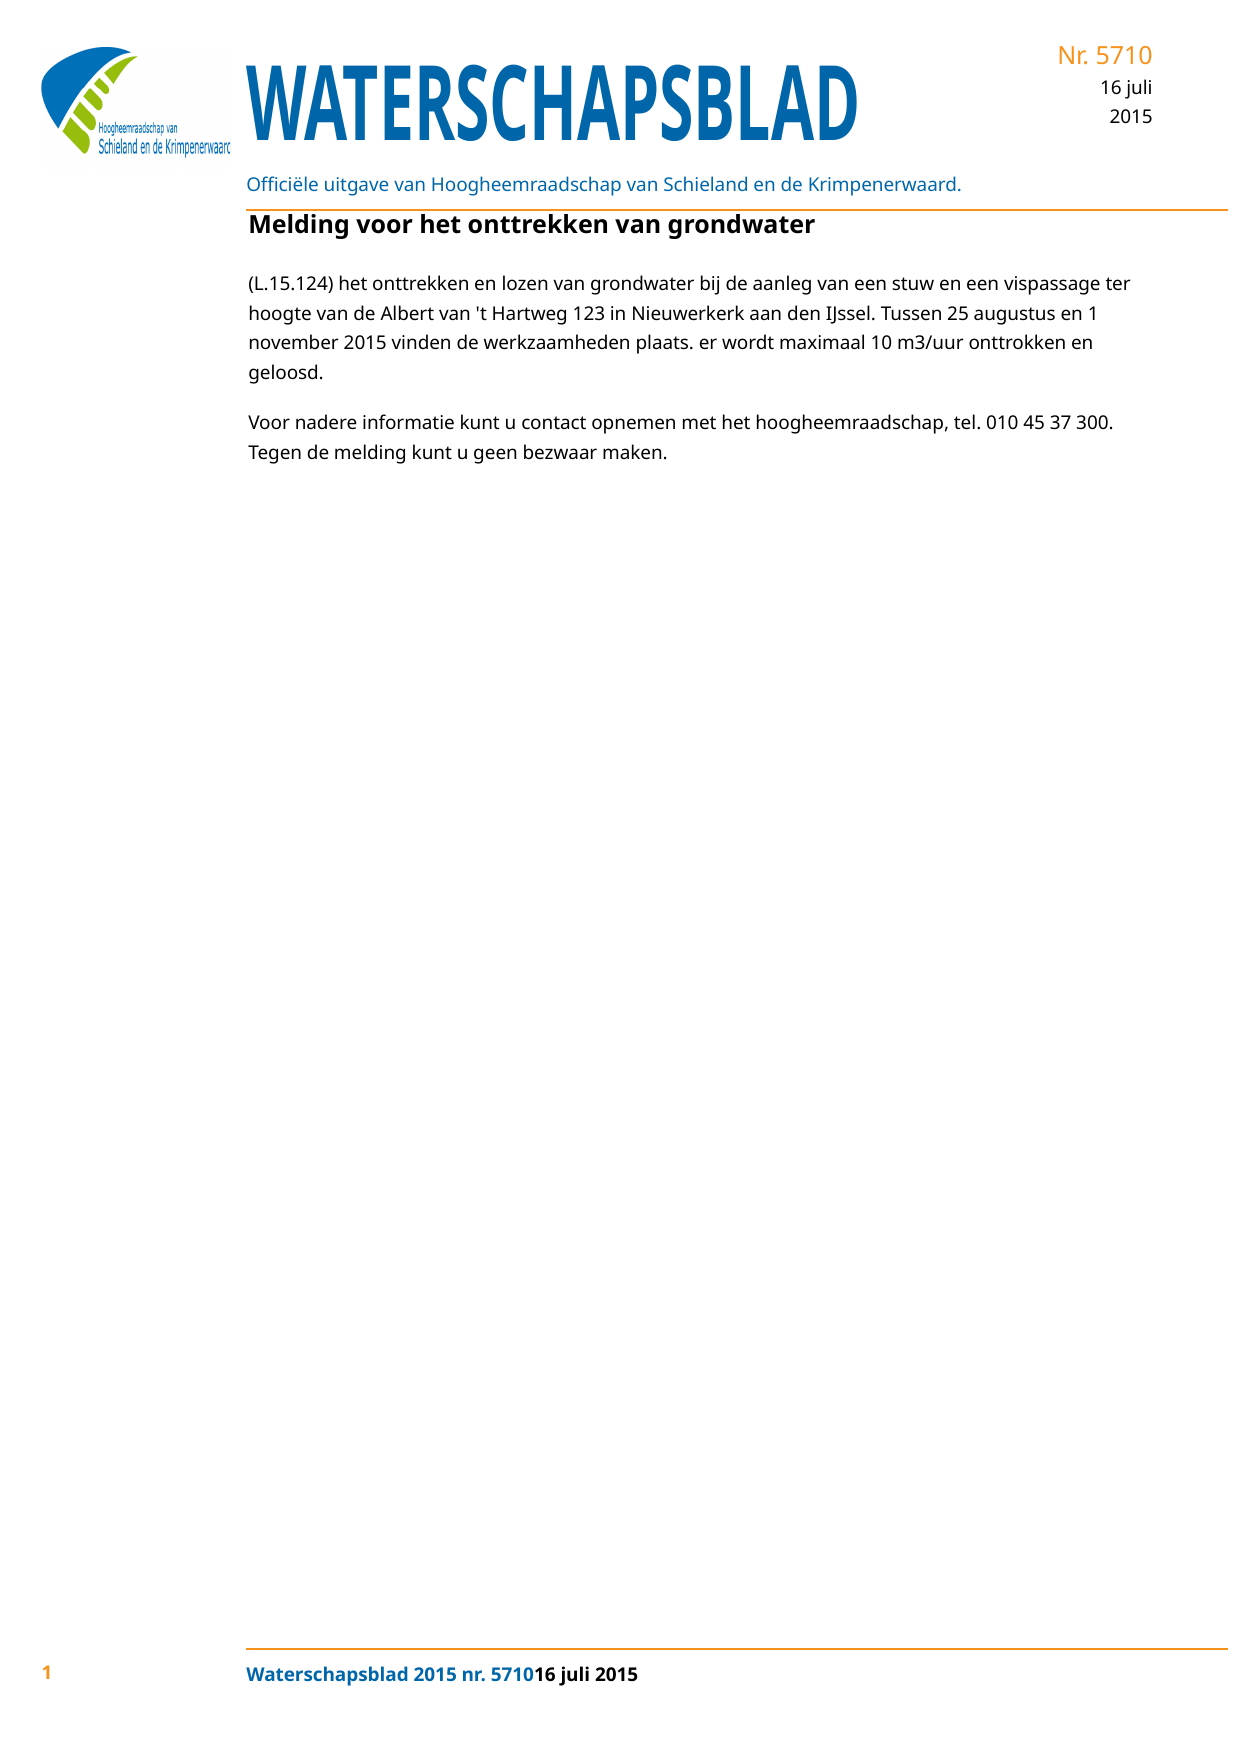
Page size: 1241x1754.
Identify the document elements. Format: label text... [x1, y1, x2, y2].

text Voor nadere informatie kunt u contact opnemen met het hoogheemraadschap, tel. 010 45 37 300. Tegen de melding kunt u geen bezwaar maken. [248, 409, 1152, 465]
picture [41, 47, 231, 172]
text (L.15.124) het onttrekken en lozen van grondwater bij de aanleg van een stuw en een vispassage ter hoogte van de Albert van 't Hartweg 123 in Nieuwerkerk aan den IJssel. Tussen 25 augustus en 1 november 2015 vinden de werkzaamheden plaats. er wordt maximaal 10 m3/uur onttrokken en geloosd. [248, 270, 1152, 385]
text Melding voor het onttrekken van grondwater [248, 211, 1152, 241]
